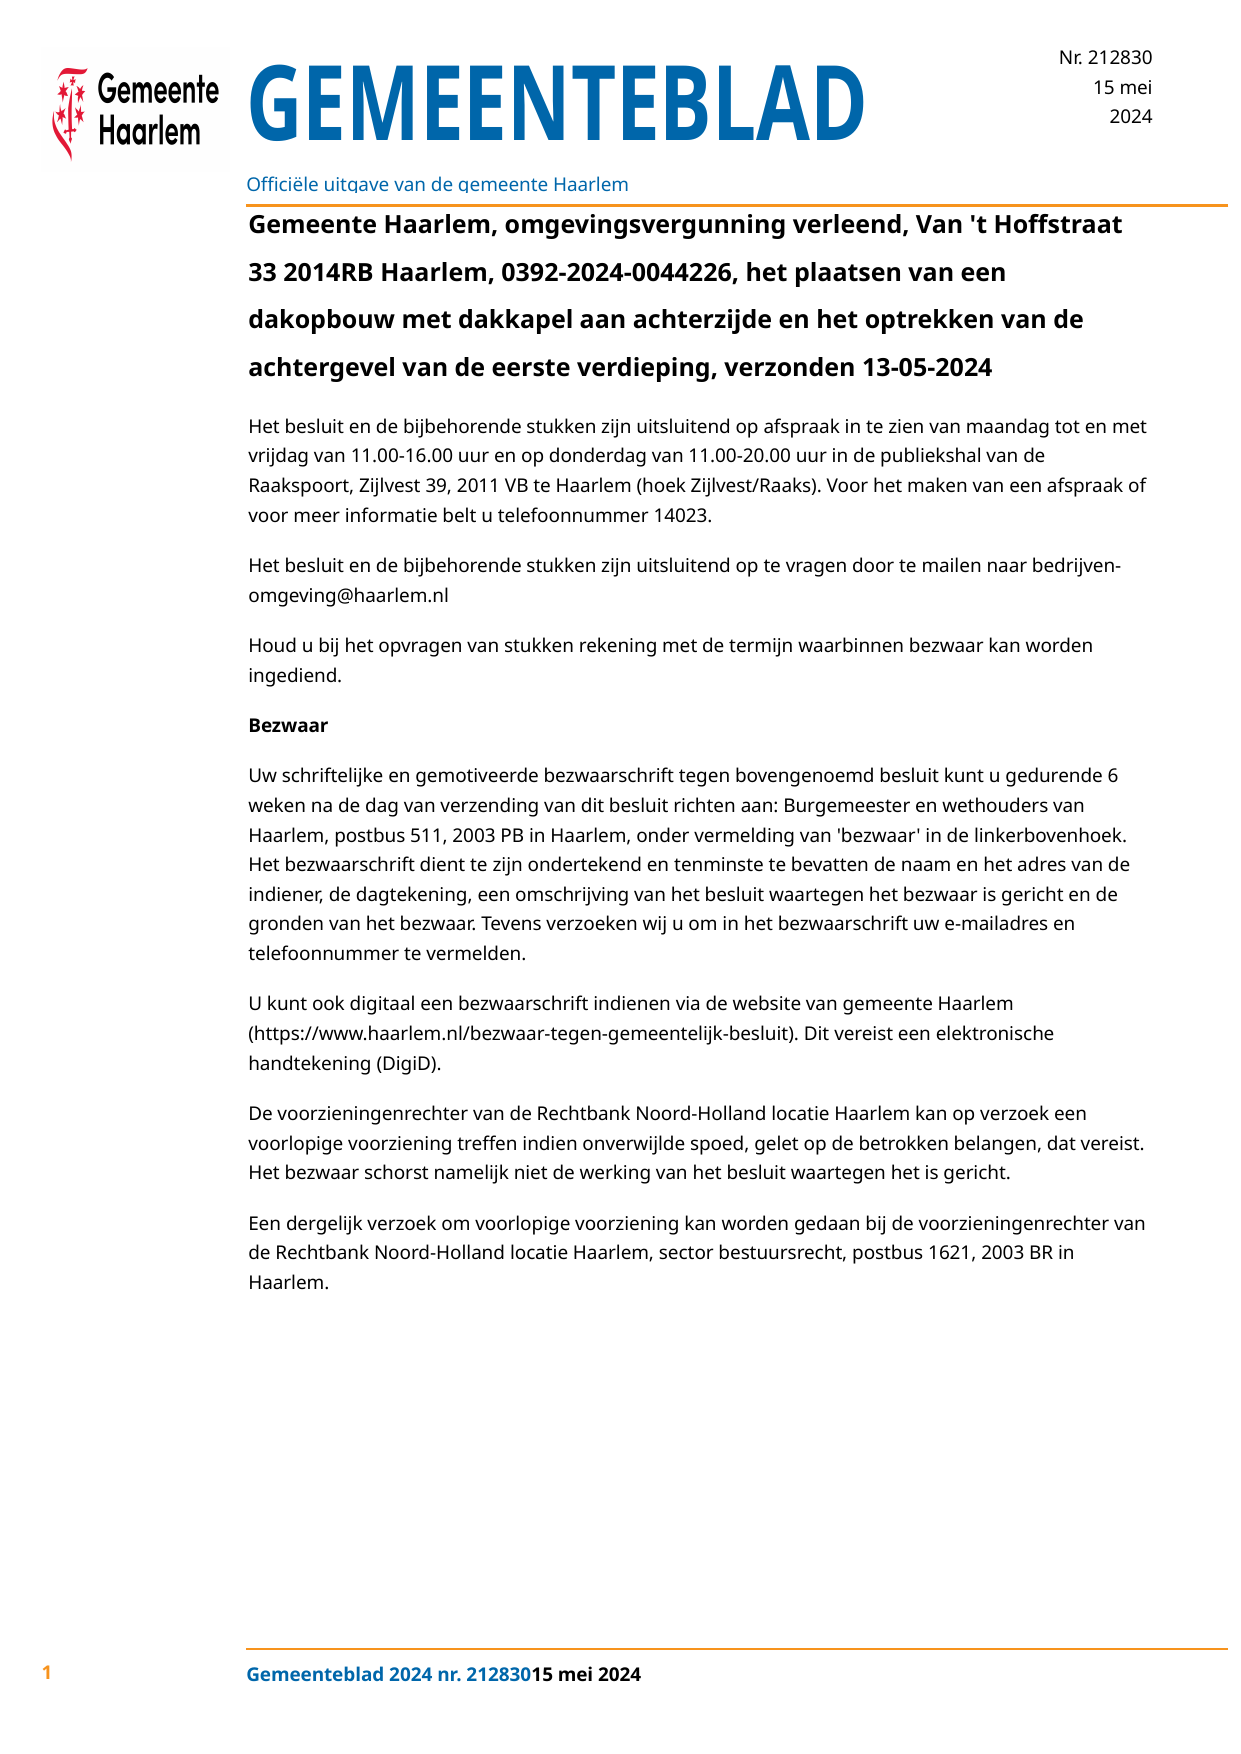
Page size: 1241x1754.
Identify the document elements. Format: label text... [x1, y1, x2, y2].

text Bezwaar [248, 712, 1152, 738]
text De voorzieningenrechter van de Rechtbank Noord-Holland locatie Haarlem kan op verzoek een voorlopige voorziening treffen indien onverwijlde spoed, gelet op de betrokken belangen, dat vereist. Het bezwaar schorst namelijk niet de werking van het besluit waartegen het is gericht. [248, 1100, 1152, 1185]
picture [41, 47, 231, 172]
text Het besluit en de bijbehorende stukken zijn uitsluitend op te vragen door te mailen naar bedrijven-omgeving@haarlem.nl [248, 552, 1152, 608]
text Gemeente Haarlem, omgevingsvergunning verleend, Van 't Hoffstraat 33 2014RB Haarlem, 0392-2024-0044226, het plaatsen van een dakopbouw met dakkapel aan achterzijde en het optrekken van de achtergevel van de eerste verdieping, verzonden 13-05-2024 [248, 207, 1152, 384]
text Houd u bij het opvragen van stukken rekening met de termijn waarbinnen bezwaar kan worden ingediend. [248, 632, 1152, 688]
text Het besluit en de bijbehorende stukken zijn uitsluitend op afspraak in te zien van maandag tot en met vrijdag van 11.00-16.00 uur en op donderdag van 11.00-20.00 uur in de publiekshal van de Raakspoort, Zijlvest 39, 2011 VB te Haarlem (hoek Zijlvest/Raaks). Voor het maken van een afspraak of voor meer informatie belt u telefoonnummer 14023. [248, 413, 1152, 528]
text Een dergelijk verzoek om voorlopige voorziening kan worden gedaan bij de voorzieningenrechter van de Rechtbank Noord-Holland locatie Haarlem, sector bestuursrecht, postbus 1621, 2003 BR in Haarlem. [248, 1210, 1152, 1295]
text U kunt ook digitaal een bezwaarschrift indienen via de website van gemeente Haarlem (https://www.haarlem.nl/bezwaar-tegen-gemeentelijk-besluit). Dit vereist een elektronische handtekening (DigiD). [248, 991, 1152, 1076]
text Uw schriftelijke en gemotiveerde bezwaarschrift tegen bovengenoemd besluit kunt u gedurende 6 weken na de dag van verzending van dit besluit richten aan: Burgemeester en wethouders van Haarlem, postbus 511, 2003 PB in Haarlem, onder vermelding van 'bezwaar' in de linkerbovenhoek. Het bezwaarschrift dient te zijn ondertekend en tenminste te bevatten de naam en het adres van de indiener, de dagtekening, een omschrijving van het besluit waartegen het bezwaar is gericht en de gronden van het bezwaar. Tevens verzoeken wij u om in het bezwaarschrift uw e-mailadres en telefoonnummer te vermelden. [248, 763, 1152, 966]
